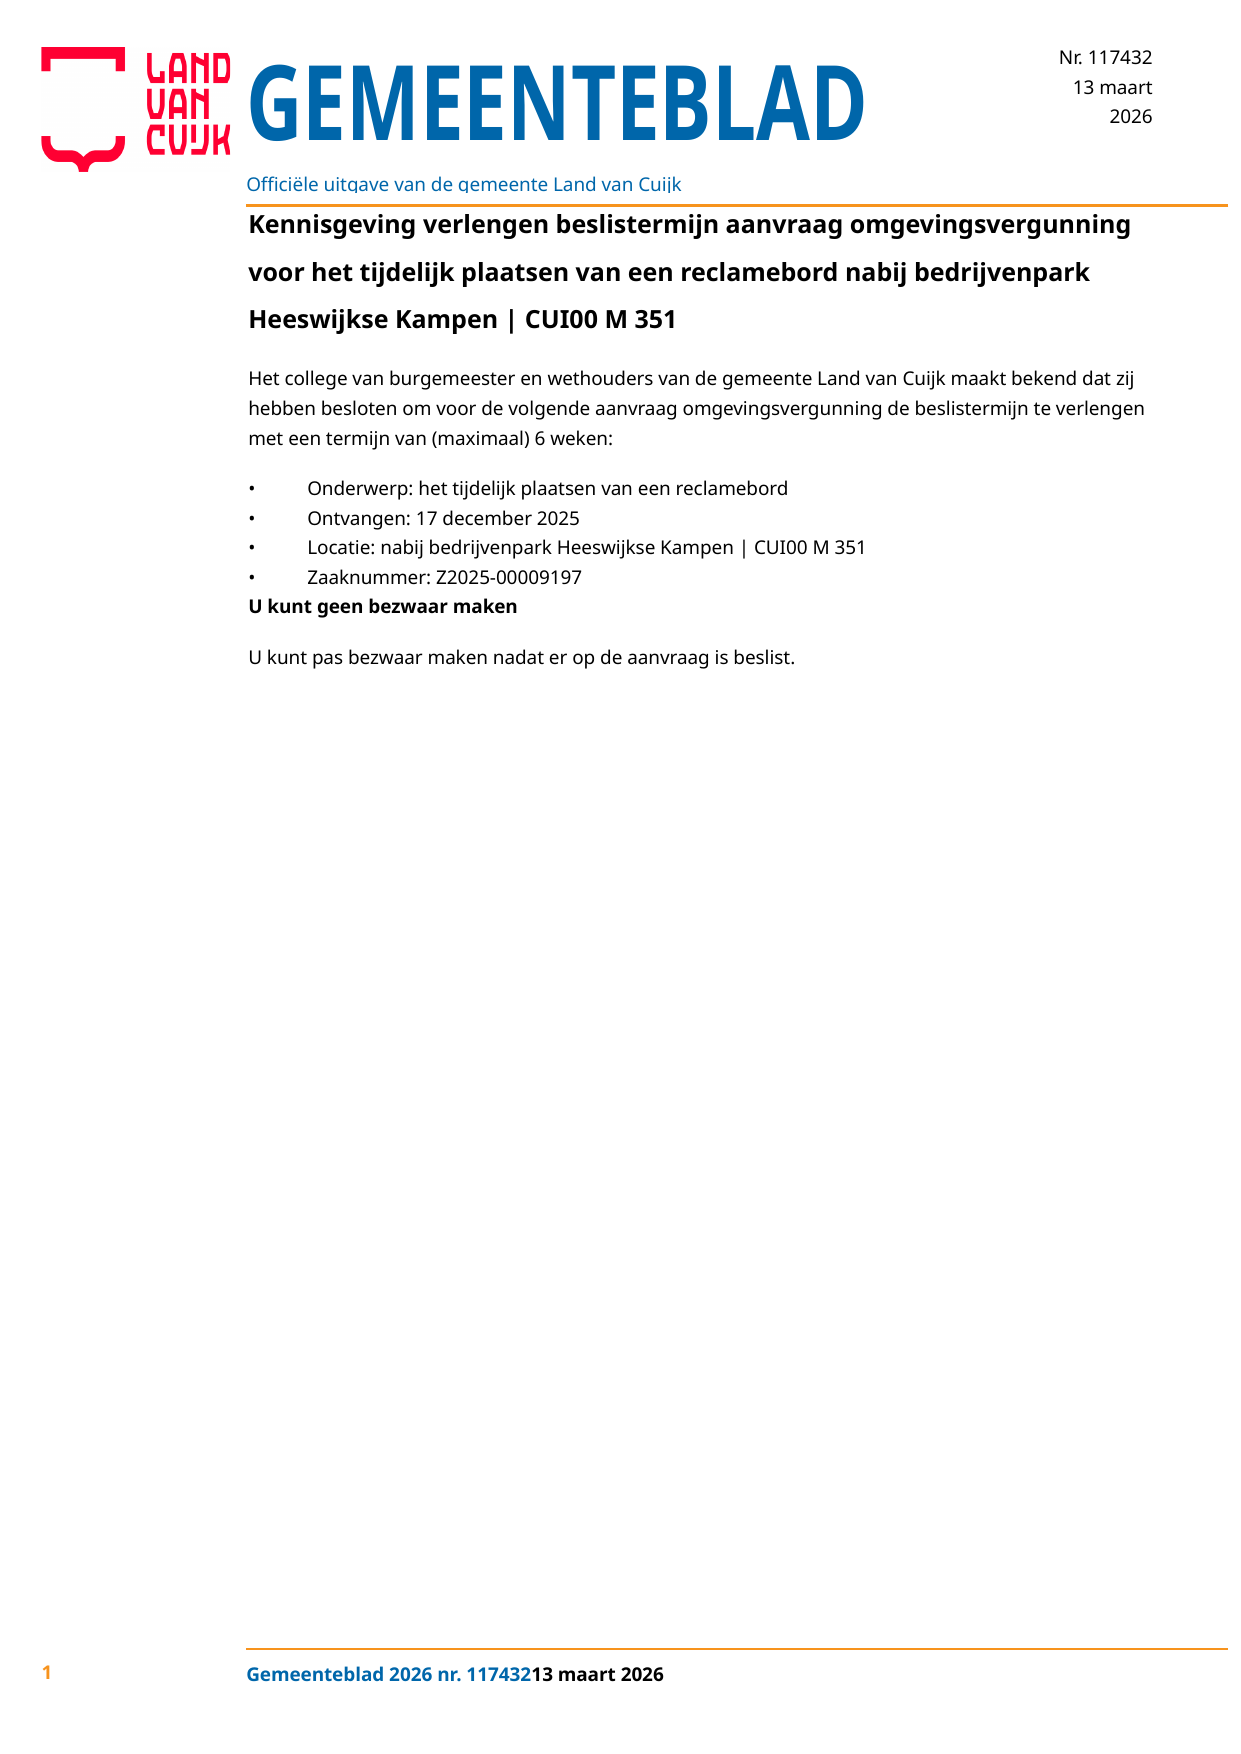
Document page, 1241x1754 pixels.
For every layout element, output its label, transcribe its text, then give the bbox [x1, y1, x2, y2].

list Ontvangen: 17 december 2025 [248, 505, 1152, 530]
picture [41, 47, 231, 172]
list Locatie: nabij bedrijvenpark Heeswijkse Kampen | CUI00 M 351 [248, 534, 1152, 560]
list Onderwerp: het tijdelijk plaatsen van een reclamebord [248, 475, 1152, 501]
text Kennisgeving verlengen beslistermijn aanvraag omgevingsvergunning voor het tijdelijk plaatsen van een reclamebord nabij bedrijvenpark Heeswijkse Kampen | CUI00 M 351 [248, 207, 1152, 336]
text Het college van burgemeester en wethouders van de gemeente Land van Cuijk maakt bekend dat zij hebben besloten om voor de volgende aanvraag omgevingsvergunning de beslistermijn te verlengen met een termijn van (maximaal) 6 weken: [248, 366, 1152, 450]
list Zaaknummer: Z2025-00009197 [248, 564, 1152, 589]
text U kunt geen bezwaar maken [248, 593, 1152, 619]
text U kunt pas bezwaar maken nadat er op de aanvraag is beslist. [248, 644, 1152, 669]
